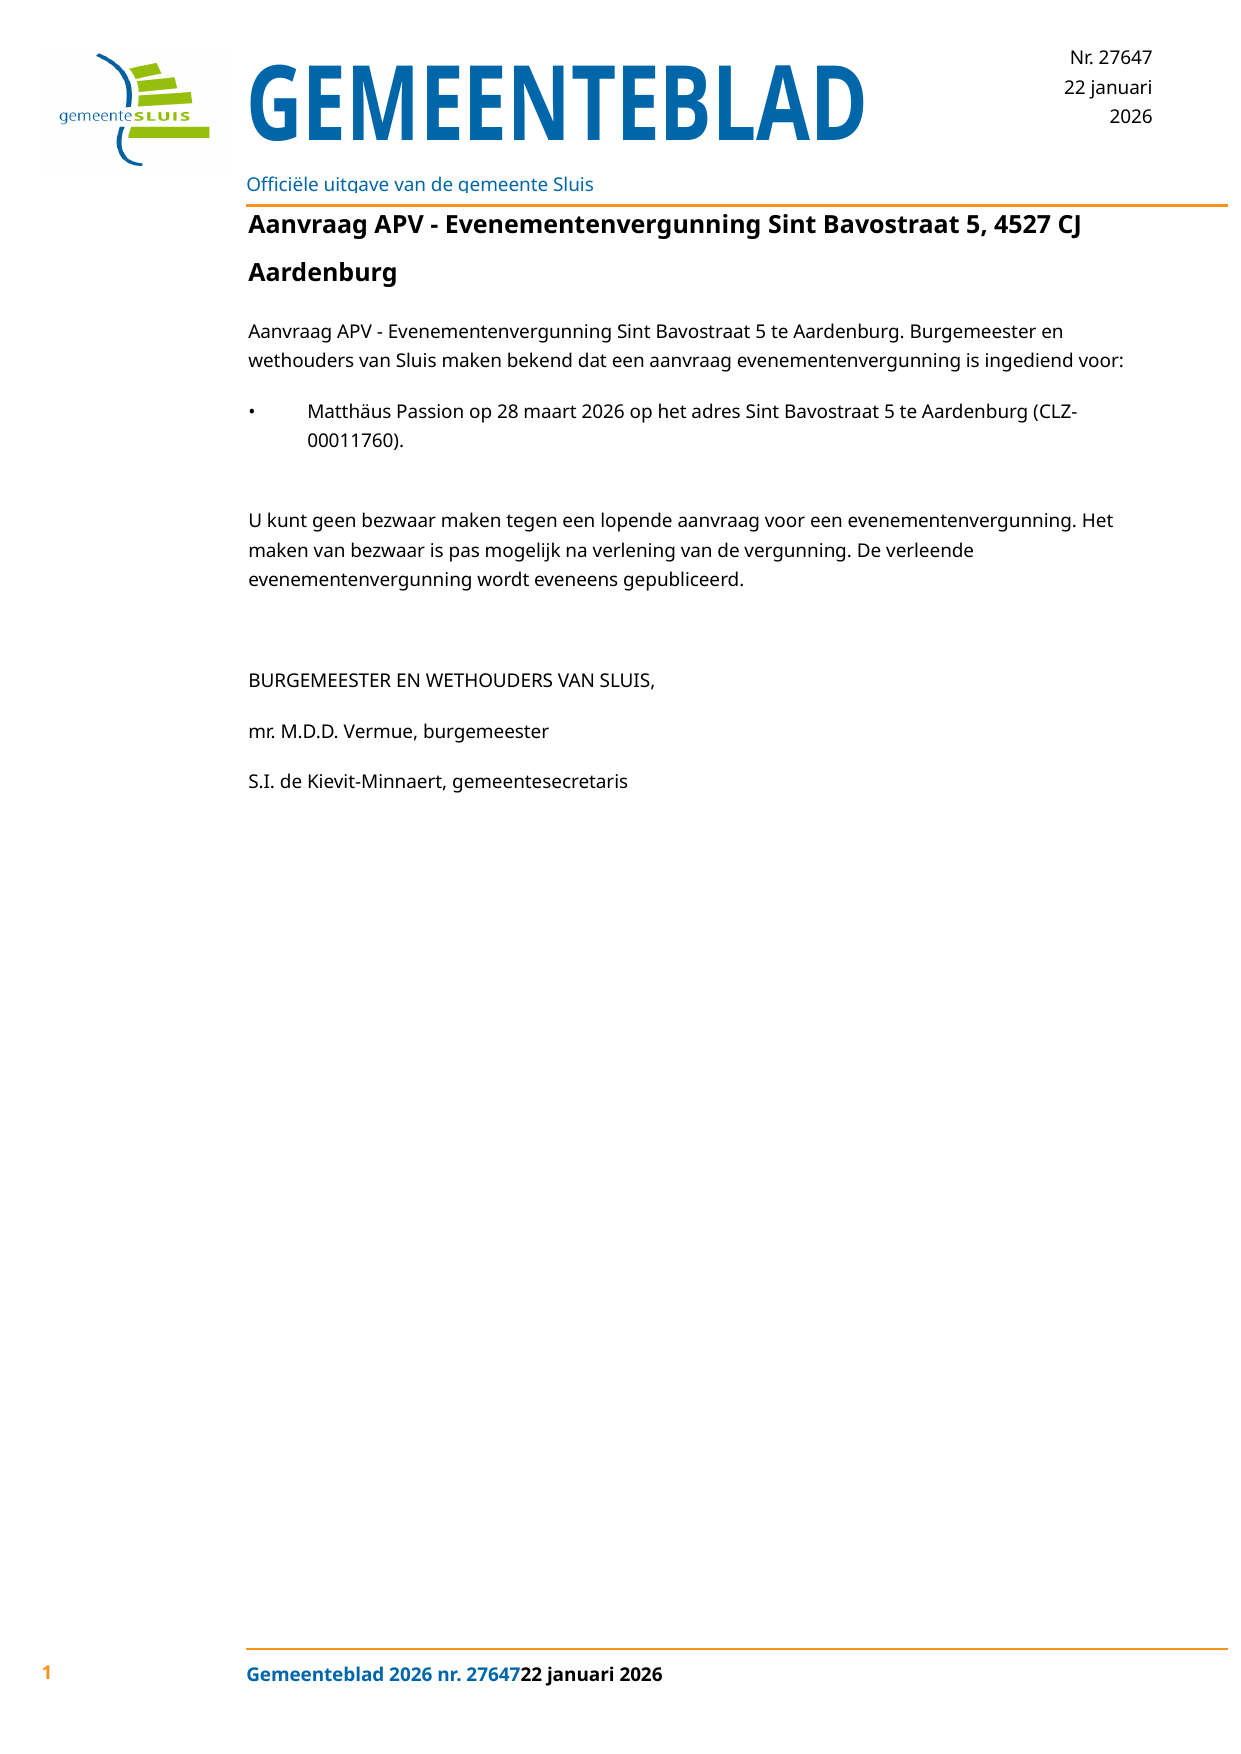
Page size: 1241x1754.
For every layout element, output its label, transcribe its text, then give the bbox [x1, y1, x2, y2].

text BURGEMEESTER EN WETHOUDERS VAN SLUIS, [248, 667, 1152, 693]
text U kunt geen bezwaar maken tegen een lopende aanvraag voor een evenementenvergunning. Het maken van bezwaar is pas mogelijk na verlening van de vergunning. De verleende evenementenvergunning wordt eveneens gepubliceerd. [248, 507, 1152, 592]
text mr. M.D.D. Vermue, burgemeester [248, 718, 1152, 744]
picture [41, 47, 231, 172]
text Aanvraag APV - Evenementenvergunning Sint Bavostraat 5 te Aardenburg. Burgemeester en wethouders van Sluis maken bekend dat een aanvraag evenementenvergunning is ingediend voor: [248, 318, 1152, 373]
list Matthäus Passion op 28 maart 2026 op het adres Sint Bavostraat 5 te Aardenburg (CLZ-00011760). [248, 398, 1152, 453]
text Aanvraag APV - Evenementenvergunning Sint Bavostraat 5, 4527 CJ Aardenburg [248, 207, 1152, 288]
text S.I. de Kievit-Minnaert, gemeentesecretaris [248, 768, 1152, 794]
